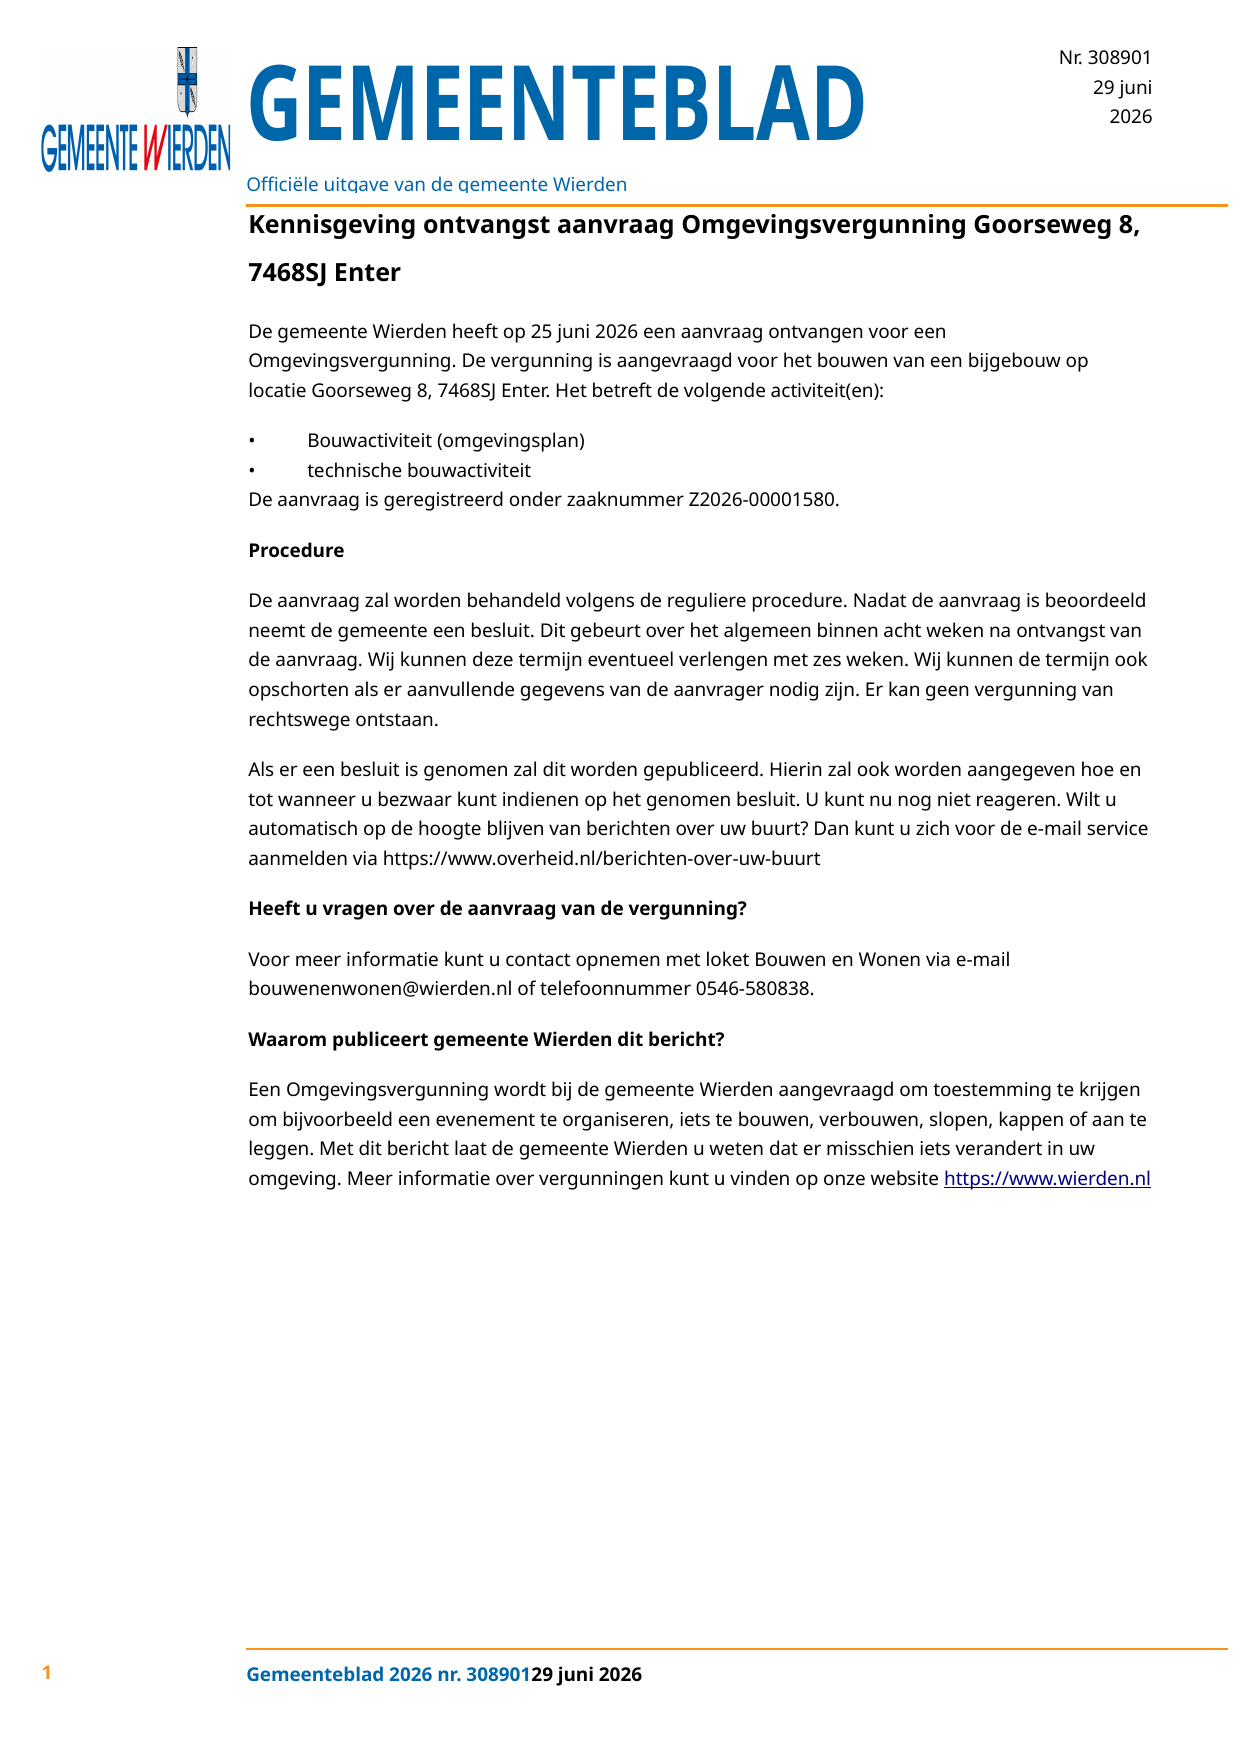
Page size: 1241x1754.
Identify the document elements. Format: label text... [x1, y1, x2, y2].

list technische bouwactiviteit [248, 457, 1152, 483]
text Heeft u vragen over de aanvraag van de vergunning? [248, 895, 1152, 921]
text Als er een besluit is genomen zal dit worden gepubliceerd. Hierin zal ook worden aangegeven hoe en tot wanneer u bezwaar kunt indienen op het genomen besluit. U kunt nu nog niet reageren. Wilt u automatisch op de hoogte blijven van berichten over uw buurt? Dan kunt u zich voor de e-mail service aanmelden via https://www.overheid.nl/berichten-over-uw-buurt [248, 756, 1152, 871]
text Procedure [248, 537, 1152, 563]
text De aanvraag is geregistreerd onder zaaknummer Z2026-00001580. [248, 487, 1152, 512]
text Waarom publiceert gemeente Wierden dit bericht? [248, 1026, 1152, 1052]
text Een Omgevingsvergunning wordt bij de gemeente Wierden aangevraagd om toestemming te krijgen om bijvoorbeeld een evenement te organiseren, iets te bouwen, verbouwen, slopen, kappen of aan te leggen. Met dit bericht laat de gemeente Wierden u weten dat er misschien iets verandert in uw omgeving. Meer informatie over vergunningen kunt u vinden op onze website https://www.wierden.nl [248, 1076, 1152, 1191]
picture [41, 47, 231, 172]
list Bouwactiviteit (omgevingsplan) [248, 427, 1152, 453]
text De aanvraag zal worden behandeld volgens de reguliere procedure. Nadat de aanvraag is beoordeeld neemt de gemeente een besluit. Dit gebeurt over het algemeen binnen acht weken na ontvangst van de aanvraag. Wij kunnen deze termijn eventueel verlengen met zes weken. Wij kunnen de termijn ook opschorten als er aanvullende gegevens van de aanvrager nodig zijn. Er kan geen vergunning van rechtswege ontstaan. [248, 587, 1152, 732]
text De gemeente Wierden heeft op 25 juni 2026 een aanvraag ontvangen voor een Omgevingsvergunning. De vergunning is aangevraagd voor het bouwen van een bijgebouw op locatie Goorseweg 8, 7468SJ Enter. Het betreft de volgende activiteit(en): [248, 318, 1152, 403]
text Voor meer informatie kunt u contact opnemen met loket Bouwen en Wonen via e-mail bouwenenwonen@wierden.nl of telefoonnummer 0546-580838. [248, 946, 1152, 1001]
text Kennisgeving ontvangst aanvraag Omgevingsvergunning Goorseweg 8, 7468SJ Enter [248, 207, 1152, 288]
